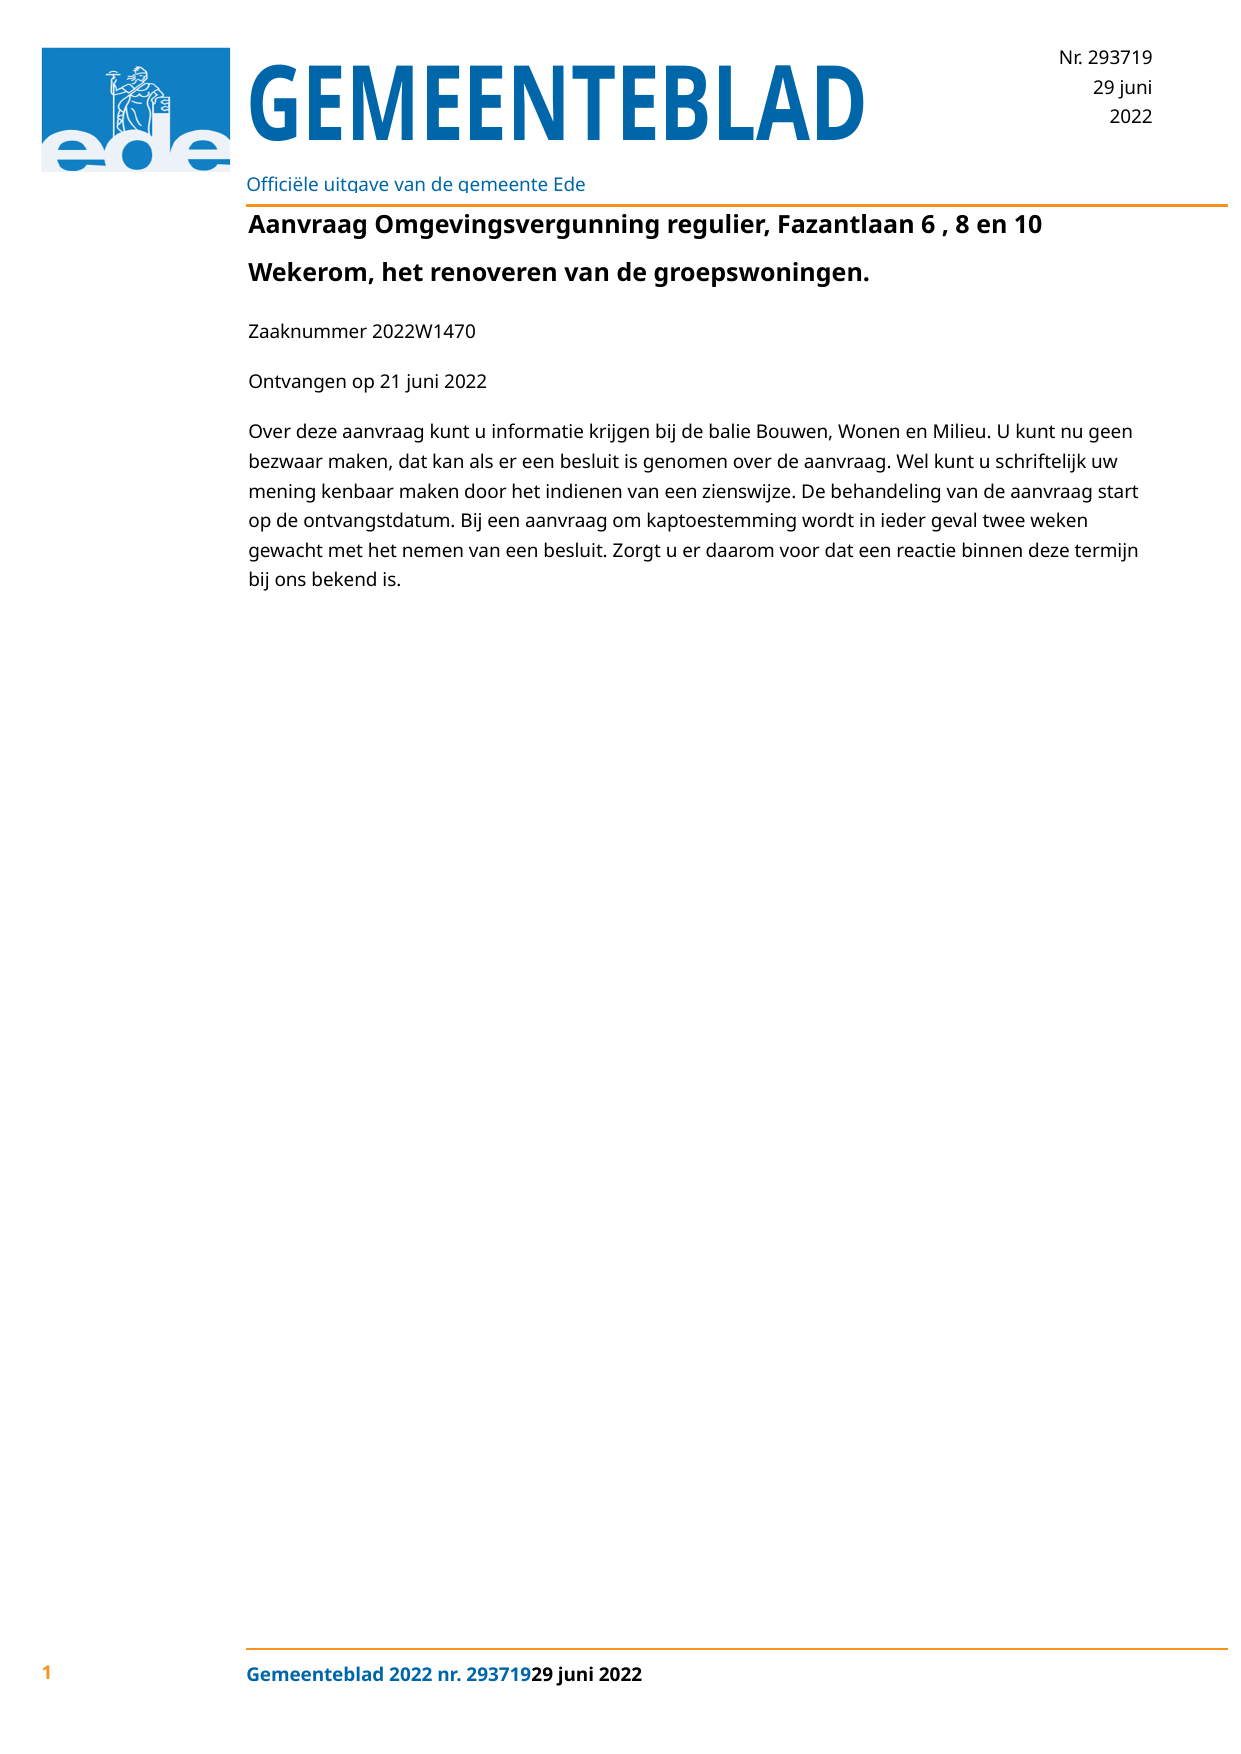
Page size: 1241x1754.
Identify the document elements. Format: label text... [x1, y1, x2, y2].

text Aanvraag Omgevingsvergunning regulier, Fazantlaan 6 , 8 en 10 Wekerom, het renoveren van de groepswoningen. [248, 207, 1152, 288]
text Zaaknummer 2022W1470 [248, 318, 1152, 344]
text Over deze aanvraag kunt u informatie krijgen bij de balie Bouwen, Wonen en Milieu. U kunt nu geen bezwaar maken, dat kan als er een besluit is genomen over de aanvraag. Wel kunt u schriftelijk uw mening kenbaar maken door het indienen van een zienswijze. De behandeling van de aanvraag start op de ontvangstdatum. Bij een aanvraag om kaptoestemming wordt in ieder geval twee weken gewacht met het nemen van een besluit. Zorgt u er daarom voor dat een reactie binnen deze termijn bij ons bekend is. [248, 419, 1152, 592]
picture [41, 47, 231, 172]
text Ontvangen op 21 juni 2022 [248, 368, 1152, 394]
